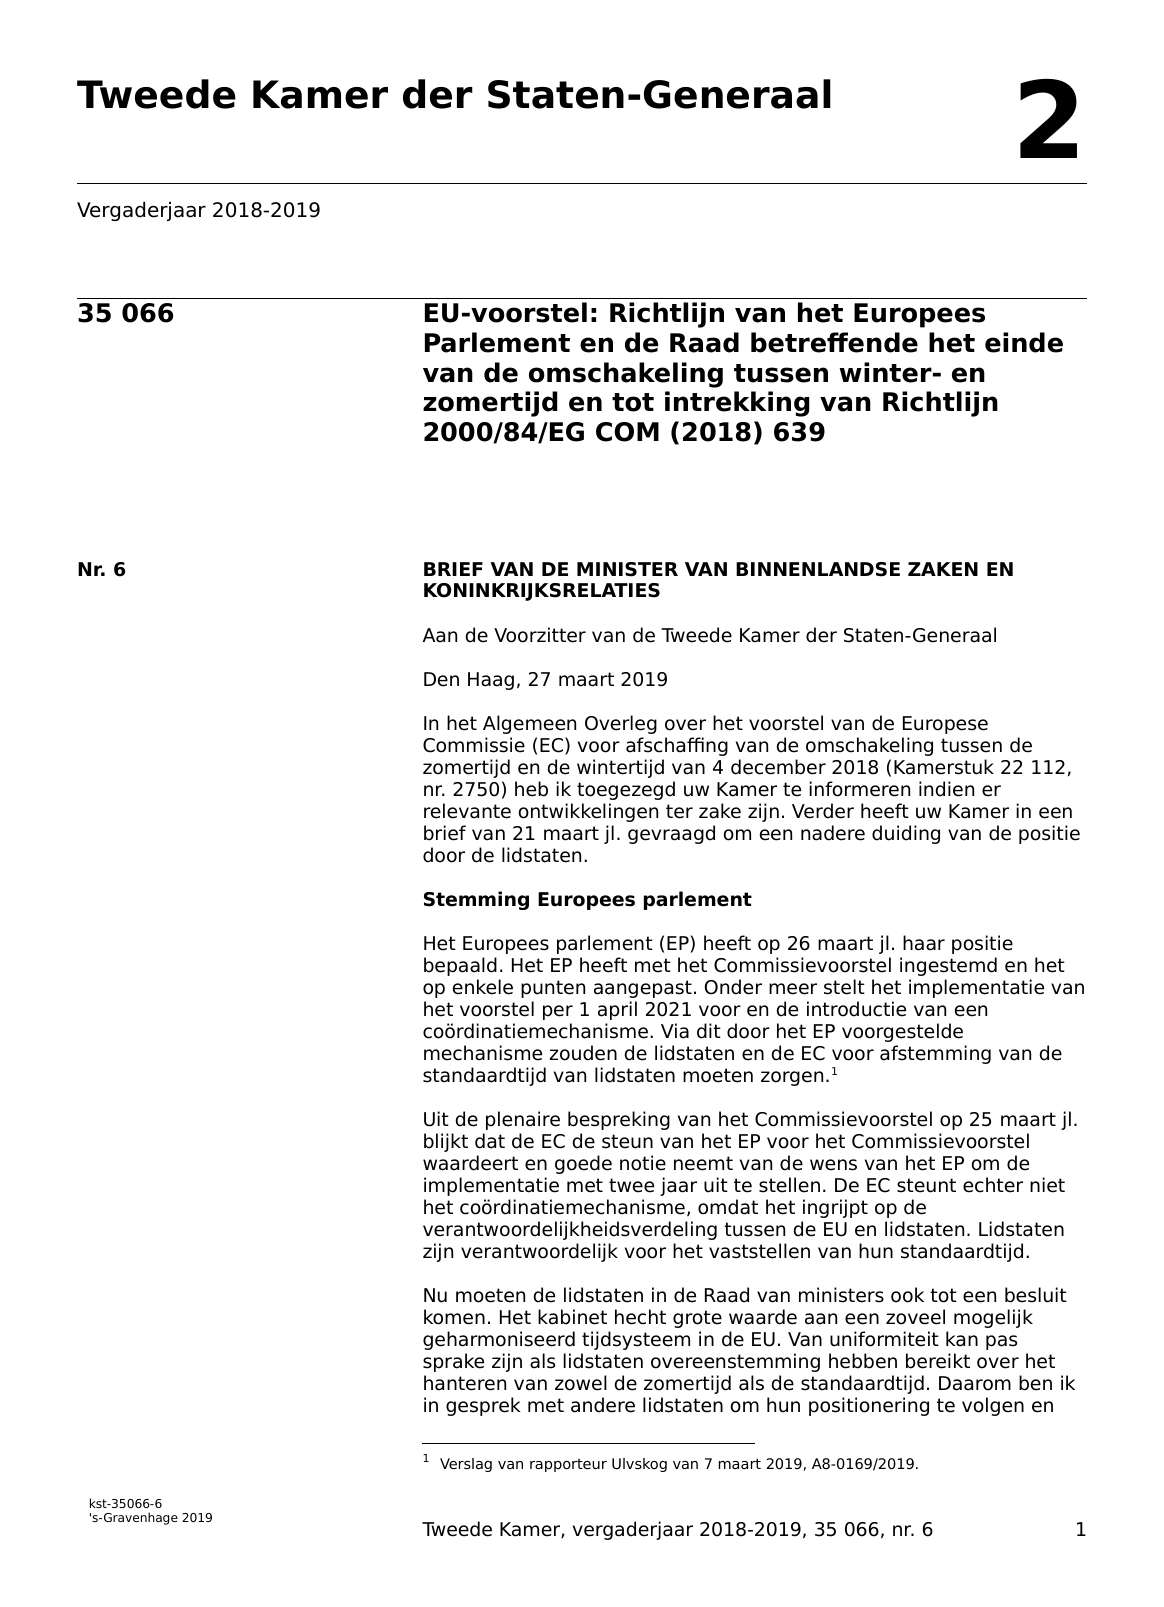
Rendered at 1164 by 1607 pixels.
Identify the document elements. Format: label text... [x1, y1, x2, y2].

text Den Haag, 27 maart 2019 [422, 669, 1087, 691]
text kst-35066-6 [88, 1497, 323, 1511]
text In het Algemeen Overleg over het voorstel van de Europese Commissie (EC) voor afschaffing van de omschakeling tussen de zomertijd en de wintertijd van 4 december 2018 (Kamerstuk 22 112, nr. 2750) heb ik toegezegd uw Kamer te informeren indien er relevante ontwikkelingen ter zake zijn. Verder heeft uw Kamer in een brief van 21 maart jl. gevraagd om een nadere duiding van de positie door de lidstaten. [422, 713, 1087, 867]
table_header 2 [886, 59, 1087, 183]
text Het Europees parlement (EP) heeft op 26 maart jl. haar positie bepaald. Het EP heeft met het Commissievoorstel ingestemd en het op enkele punten aangepast. Onder meer stelt het implementatie van het voorstel per 1 april 2021 voor en de introductie van een coördinatiemechanisme. Via dit door het EP voorgestelde mechanisme zouden de lidstaten en de EC voor afstemming van de standaardtijd van lidstaten moeten zorgen. [422, 933, 1087, 1087]
text Nu moeten de lidstaten in de Raad van ministers ook tot een besluit komen. Het kabinet hecht grote waarde aan een zoveel mogelijk geharmoniseerd tijdsysteem in de EU. Van uniformiteit kan pas sprake zijn als lidstaten overeenstemming hebben bereikt over het hanteren van zowel de zomertijd als de standaardtijd. Daarom ben ik in gesprek met andere lidstaten om hun positionering te volgen en [422, 1285, 1087, 1417]
text Aan de Voorzitter van de Tweede Kamer der Staten-Generaal [422, 624, 1087, 647]
table_cell Vergaderjaar 2018-2019 [77, 184, 1087, 298]
text Uit de plenaire bespreking van het Commissievoorstel op 25 maart jl. blijkt dat de EC de steun van het EP voor het Commissievoorstel waardeert en goede notie neemt van de wens van het EP om de implementatie met twee jaar uit te stellen. De EC steunt echter niet het coördinatiemechanisme, omdat het ingrijpt op de verantwoordelijkheidsverdeling tussen de EU en lidstaten. Lidstaten zijn verantwoordelijk voor het vaststellen van hun standaardtijd. [422, 1109, 1087, 1263]
subtitle 35 066 EU-voorstel: Richtlijn van het Europees Parlement en de Raad betreffende het einde van de omschakeling tussen winter- en zomertijd en tot intrekking van Richtlijn 2000/84/EG COM (2018) 639 [77, 299, 1087, 447]
text Verslag van rapporteur Ulvskog van 7 maart 2019, A8-0169/2019. [422, 1452, 1087, 1474]
text 's-Gravenhage 2019 [88, 1511, 323, 1525]
table_header Tweede Kamer der Staten-Generaal [77, 59, 886, 183]
subtitle Stemming Europees parlement [422, 889, 1087, 911]
subtitle Nr. 6 BRIEF VAN DE MINISTER VAN BINNENLANDSE ZAKEN EN KONINKRIJKSRELATIES [77, 558, 1087, 602]
